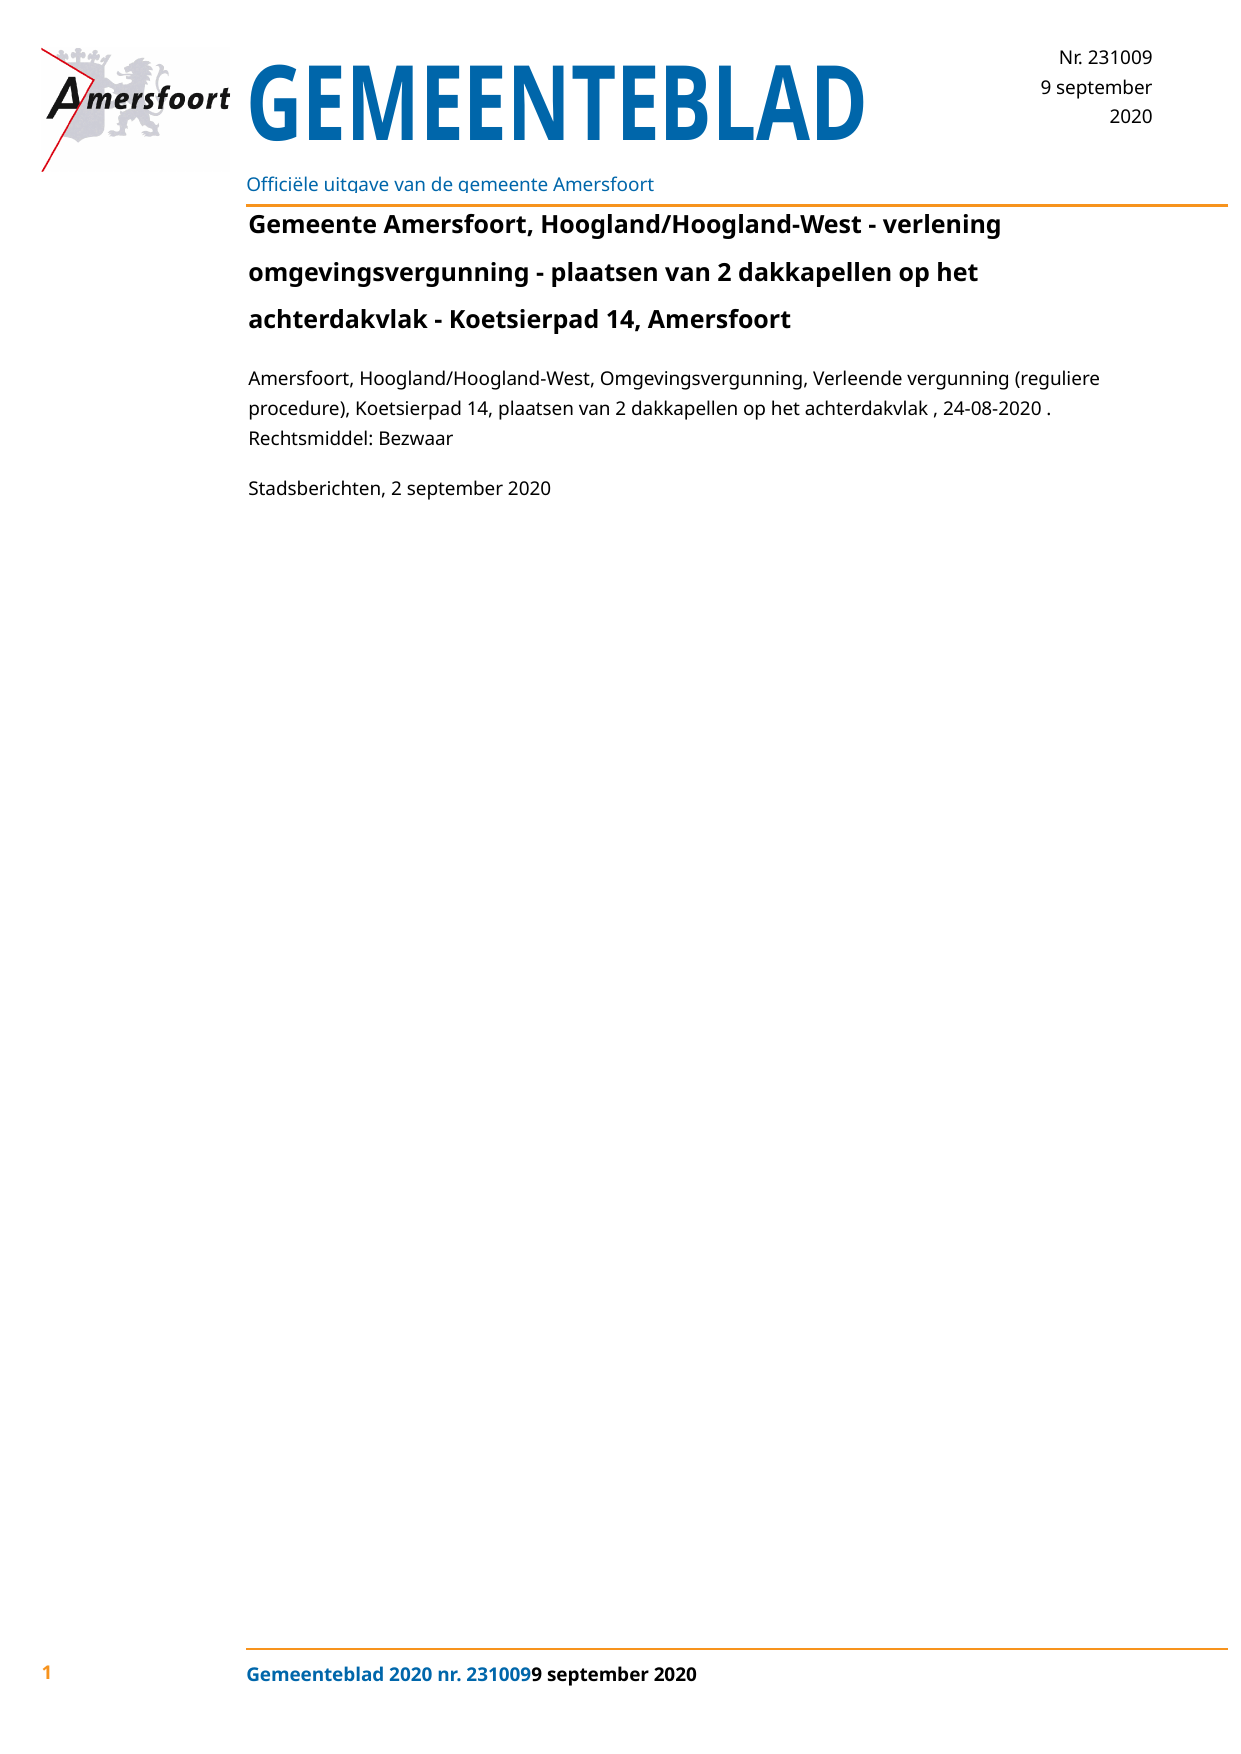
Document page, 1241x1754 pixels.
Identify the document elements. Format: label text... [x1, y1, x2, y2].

picture [41, 47, 231, 172]
text Gemeente Amersfoort, Hoogland/Hoogland-West - verlening omgevingsvergunning - plaatsen van 2 dakkapellen op het achterdakvlak - Koetsierpad 14, Amersfoort [248, 207, 1152, 336]
text Amersfoort, Hoogland/Hoogland-West, Omgevingsvergunning, Verleende vergunning (reguliere procedure), Koetsierpad 14, plaatsen van 2 dakkapellen op het achterdakvlak , 24-08-2020 . Rechtsmiddel: Bezwaar [248, 366, 1152, 450]
text Stadsberichten, 2 september 2020 [248, 475, 1152, 501]
